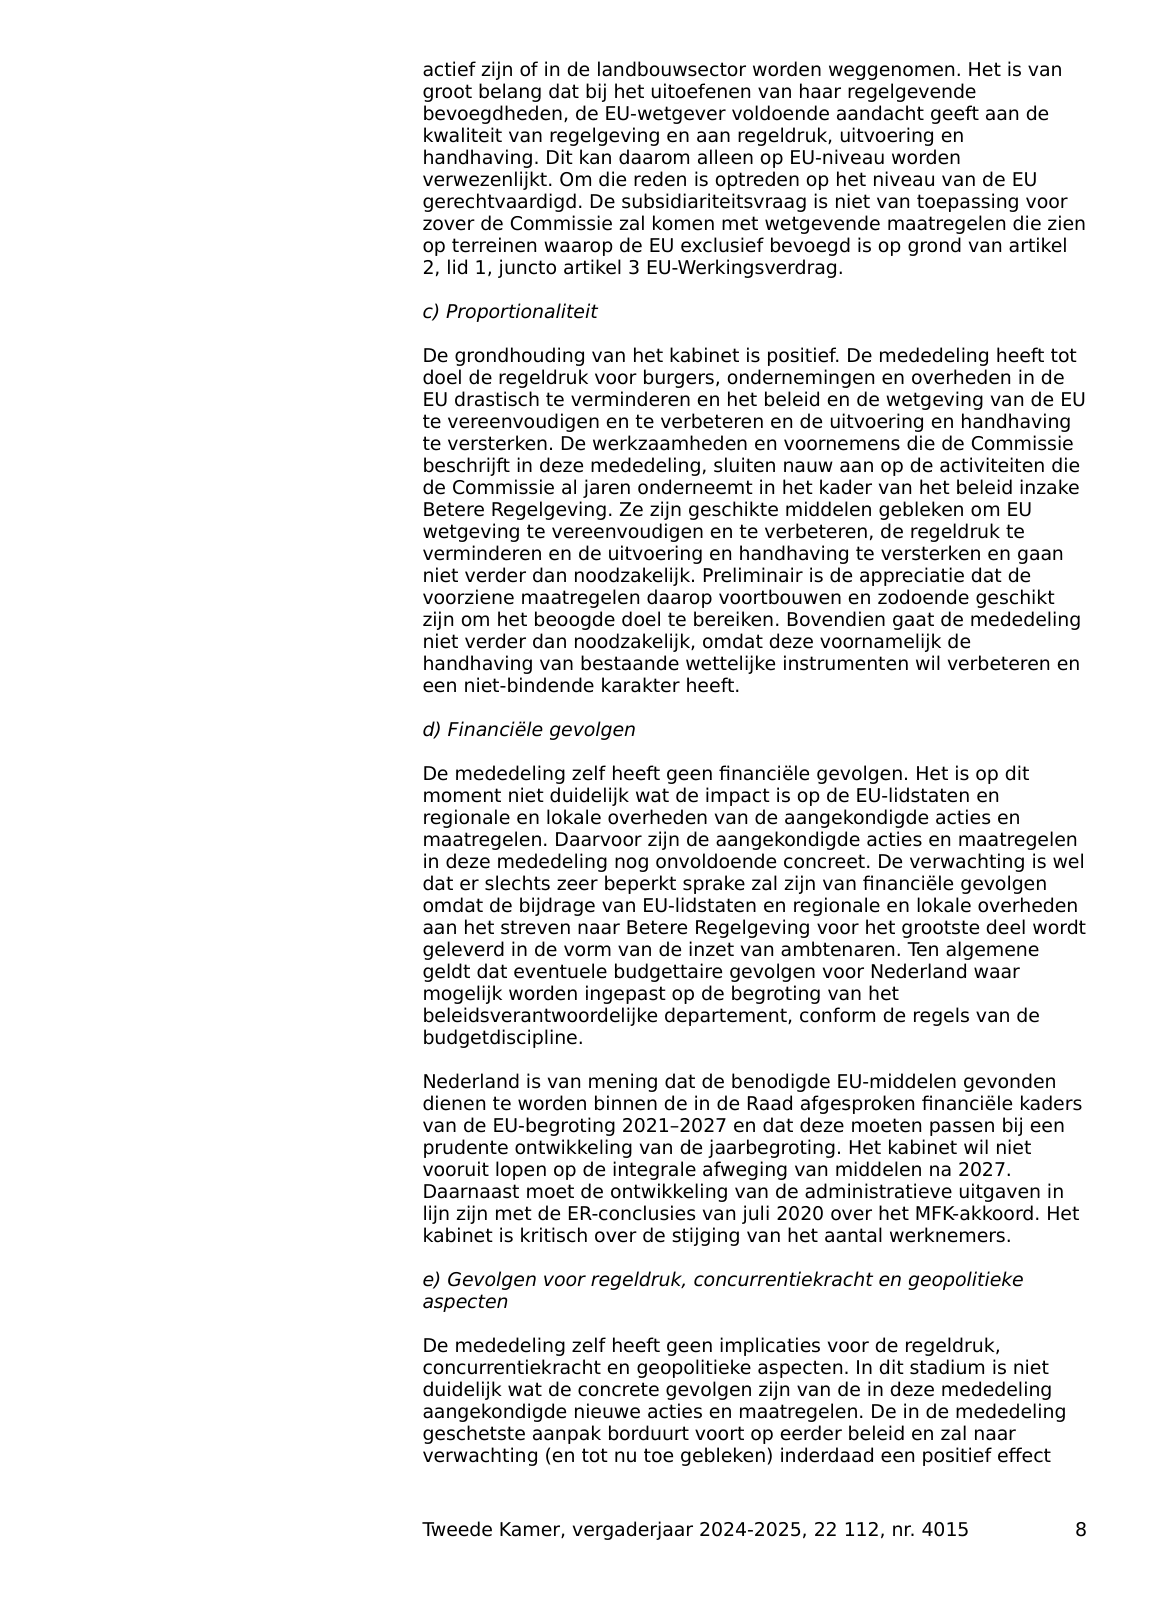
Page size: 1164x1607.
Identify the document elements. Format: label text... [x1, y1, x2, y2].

text actief zijn of in de landbouwsector worden weggenomen. Het is van groot belang dat bij het uitoefenen van haar regelgevende bevoegdheden, de EU-wetgever voldoende aandacht geeft aan de kwaliteit van regelgeving en aan regeldruk, uitvoering en handhaving. Dit kan daarom alleen op EU-niveau worden verwezenlijkt. Om die reden is optreden op het niveau van de EU gerechtvaardigd. De subsidiariteitsvraag is niet van toepassing voor zover de Commissie zal komen met wetgevende maatregelen die zien op terreinen waarop de EU exclusief bevoegd is op grond van artikel 2, lid 1, juncto artikel 3 EU-Werkingsverdrag. [422, 59, 1087, 279]
text De mededeling zelf heeft geen implicaties voor de regeldruk, concurrentiekracht en geopolitieke aspecten. In dit stadium is niet duidelijk wat de concrete gevolgen zijn van de in deze mededeling aangekondigde nieuwe acties en maatregelen. De in de mededeling geschetste aanpak borduurt voort op eerder beleid en zal naar verwachting (en tot nu toe gebleken) inderdaad een positief effect [422, 1335, 1087, 1467]
text Nederland is van mening dat de benodigde EU-middelen gevonden dienen te worden binnen de in de Raad afgesproken financiële kaders van de EU-begroting 2021–2027 en dat deze moeten passen bij een prudente ontwikkeling van de jaarbegroting. Het kabinet wil niet vooruit lopen op de integrale afweging van middelen na 2027. Daarnaast moet de ontwikkeling van de administratieve uitgaven in lijn zijn met de ER-conclusies van juli 2020 over het MFK-akkoord. Het kabinet is kritisch over de stijging van het aantal werknemers. [422, 1071, 1087, 1247]
subtitle e) Gevolgen voor regeldruk, concurrentiekracht en geopolitieke aspecten [422, 1269, 1087, 1313]
text De mededeling zelf heeft geen financiële gevolgen. Het is op dit moment niet duidelijk wat de impact is op de EU-lidstaten en regionale en lokale overheden van de aangekondigde acties en maatregelen. Daarvoor zijn de aangekondigde acties en maatregelen in deze mededeling nog onvoldoende concreet. De verwachting is wel dat er slechts zeer beperkt sprake zal zijn van financiële gevolgen omdat de bijdrage van EU-lidstaten en regionale en lokale overheden aan het streven naar Betere Regelgeving voor het grootste deel wordt geleverd in de vorm van de inzet van ambtenaren. Ten algemene geldt dat eventuele budgettaire gevolgen voor Nederland waar mogelijk worden ingepast op de begroting van het beleidsverantwoordelijke departement, conform de regels van de budgetdiscipline. [422, 763, 1087, 1049]
subtitle c) Proportionaliteit [422, 301, 1087, 323]
text De grondhouding van het kabinet is positief. De mededeling heeft tot doel de regeldruk voor burgers, ondernemingen en overheden in de EU drastisch te verminderen en het beleid en de wetgeving van de EU te vereenvoudigen en te verbeteren en de uitvoering en handhaving te versterken. De werkzaamheden en voornemens die de Commissie beschrijft in deze mededeling, sluiten nauw aan op de activiteiten die de Commissie al jaren onderneemt in het kader van het beleid inzake Betere Regelgeving. Ze zijn geschikte middelen gebleken om EU wetgeving te vereenvoudigen en te verbeteren, de regeldruk te verminderen en de uitvoering en handhaving te versterken en gaan niet verder dan noodzakelijk. Preliminair is de appreciatie dat de voorziene maatregelen daarop voortbouwen en zodoende geschikt zijn om het beoogde doel te bereiken. Bovendien gaat de mededeling niet verder dan noodzakelijk, omdat deze voornamelijk de handhaving van bestaande wettelijke instrumenten wil verbeteren en een niet-bindende karakter heeft. [422, 345, 1087, 697]
subtitle d) Financiële gevolgen [422, 719, 1087, 741]
